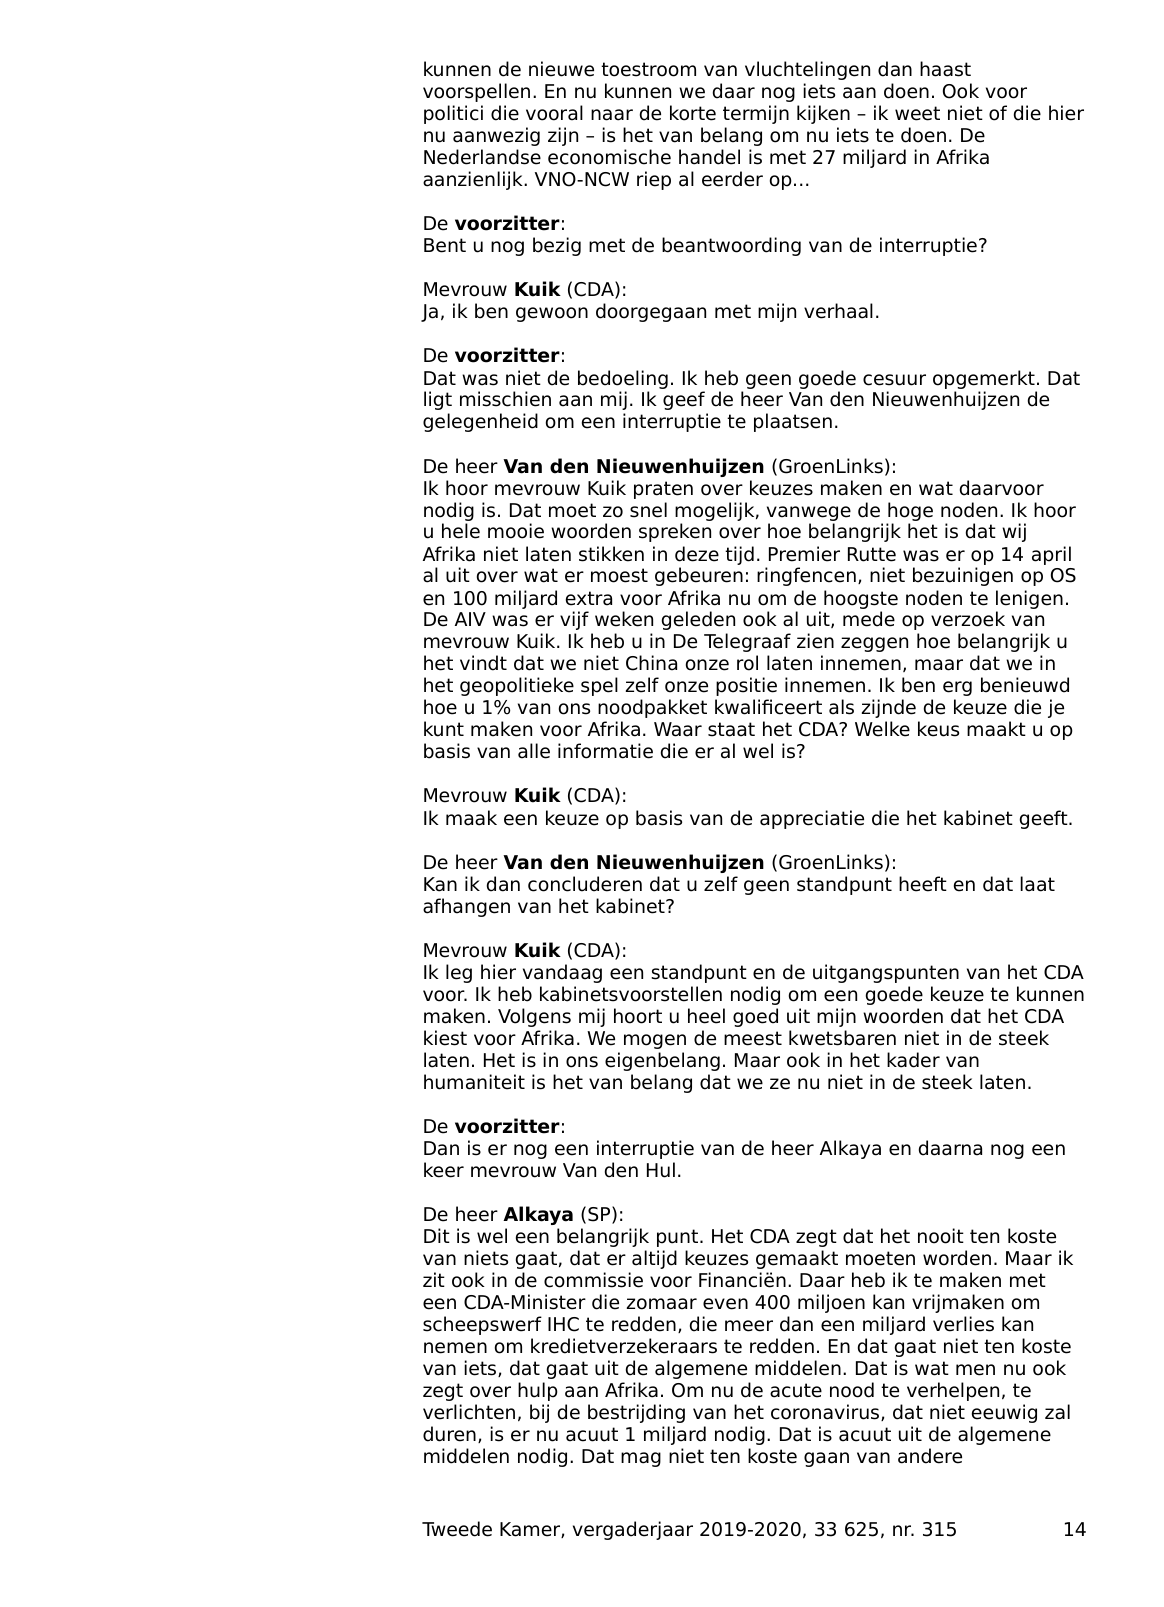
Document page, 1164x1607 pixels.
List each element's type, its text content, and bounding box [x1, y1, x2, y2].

text Kan ik dan concluderen dat u zelf geen standpunt heeft en dat laat afhangen van het kabinet? [422, 873, 1087, 917]
text Ik maak een keuze op basis van de appreciatie die het kabinet geeft. [422, 807, 1087, 829]
text De voorzitter: [422, 1116, 1087, 1138]
text Ja, ik ben gewoon doorgegaan met mijn verhaal. [422, 301, 1087, 323]
text kunnen de nieuwe toestroom van vluchtelingen dan haast voorspellen. En nu kunnen we daar nog iets aan doen. Ook voor politici die vooral naar de korte termijn kijken – ik weet niet of die hier nu aanwezig zijn – is het van belang om nu iets te doen. De Nederlandse economische handel is met 27 miljard in Afrika aanzienlijk. VNO-NCW riep al eerder op... [422, 59, 1087, 191]
text Ik leg hier vandaag een standpunt en de uitgangspunten van het CDA voor. Ik heb kabinetsvoorstellen nodig om een goede keuze te kunnen maken. Volgens mij hoort u heel goed uit mijn woorden dat het CDA kiest voor Afrika. We mogen de meest kwetsbaren niet in de steek laten. Het is in ons eigenbelang. Maar ook in het kader van humaniteit is het van belang dat we ze nu niet in de steek laten. [422, 962, 1087, 1093]
text Mevrouw Kuik (CDA): [422, 279, 1087, 301]
text Dan is er nog een interruptie van de heer Alkaya en daarna nog een keer mevrouw Van den Hul. [422, 1138, 1087, 1182]
text De heer Van den Nieuwenhuijzen (GroenLinks): [422, 456, 1087, 477]
text De heer Van den Nieuwenhuijzen (GroenLinks): [422, 852, 1087, 873]
text De voorzitter: [422, 345, 1087, 367]
text Dat was niet de bedoeling. Ik heb geen goede cesuur opgemerkt. Dat ligt misschien aan mij. Ik geef de heer Van den Nieuwenhuijzen de gelegenheid om een interruptie te plaatsen. [422, 367, 1087, 433]
text Ik hoor mevrouw Kuik praten over keuzes maken en wat daarvoor nodig is. Dat moet zo snel mogelijk, vanwege de hoge noden. Ik hoor u hele mooie woorden spreken over hoe belangrijk het is dat wij Afrika niet laten stikken in deze tijd. Premier Rutte was er op 14 april al uit over wat er moest gebeuren: ringfencen, niet bezuinigen op OS en 100 miljard extra voor Afrika nu om de hoogste noden te lenigen. De AIV was er vijf weken geleden ook al uit, mede op verzoek van mevrouw Kuik. Ik heb u in De Telegraaf zien zeggen hoe belangrijk u het vindt dat we niet China onze rol laten innemen, maar dat we in het geopolitieke spel zelf onze positie innemen. Ik ben erg benieuwd hoe u 1% van ons noodpakket kwalificeert als zijnde de keuze die je kunt maken voor Afrika. Waar staat het CDA? Welke keus maakt u op basis van alle informatie die er al wel is? [422, 477, 1087, 763]
text De voorzitter: [422, 213, 1087, 235]
text Mevrouw Kuik (CDA): [422, 940, 1087, 962]
text Mevrouw Kuik (CDA): [422, 785, 1087, 807]
text Dit is wel een belangrijk punt. Het CDA zegt dat het nooit ten koste van niets gaat, dat er altijd keuzes gemaakt moeten worden. Maar ik zit ook in de commissie voor Financiën. Daar heb ik te maken met een CDA-Minister die zomaar even 400 miljoen kan vrijmaken om scheepswerf IHC te redden, die meer dan een miljard verlies kan nemen om kredietverzekeraars te redden. En dat gaat niet ten koste van iets, dat gaat uit de algemene middelen. Dat is wat men nu ook zegt over hulp aan Afrika. Om nu de acute nood te verhelpen, te verlichten, bij de bestrijding van het coronavirus, dat niet eeuwig zal duren, is er nu acuut 1 miljard nodig. Dat is acuut uit de algemene middelen nodig. Dat mag niet ten koste gaan van andere [422, 1226, 1087, 1468]
text Bent u nog bezig met de beantwoording van de interruptie? [422, 235, 1087, 257]
text De heer Alkaya (SP): [422, 1204, 1087, 1226]
